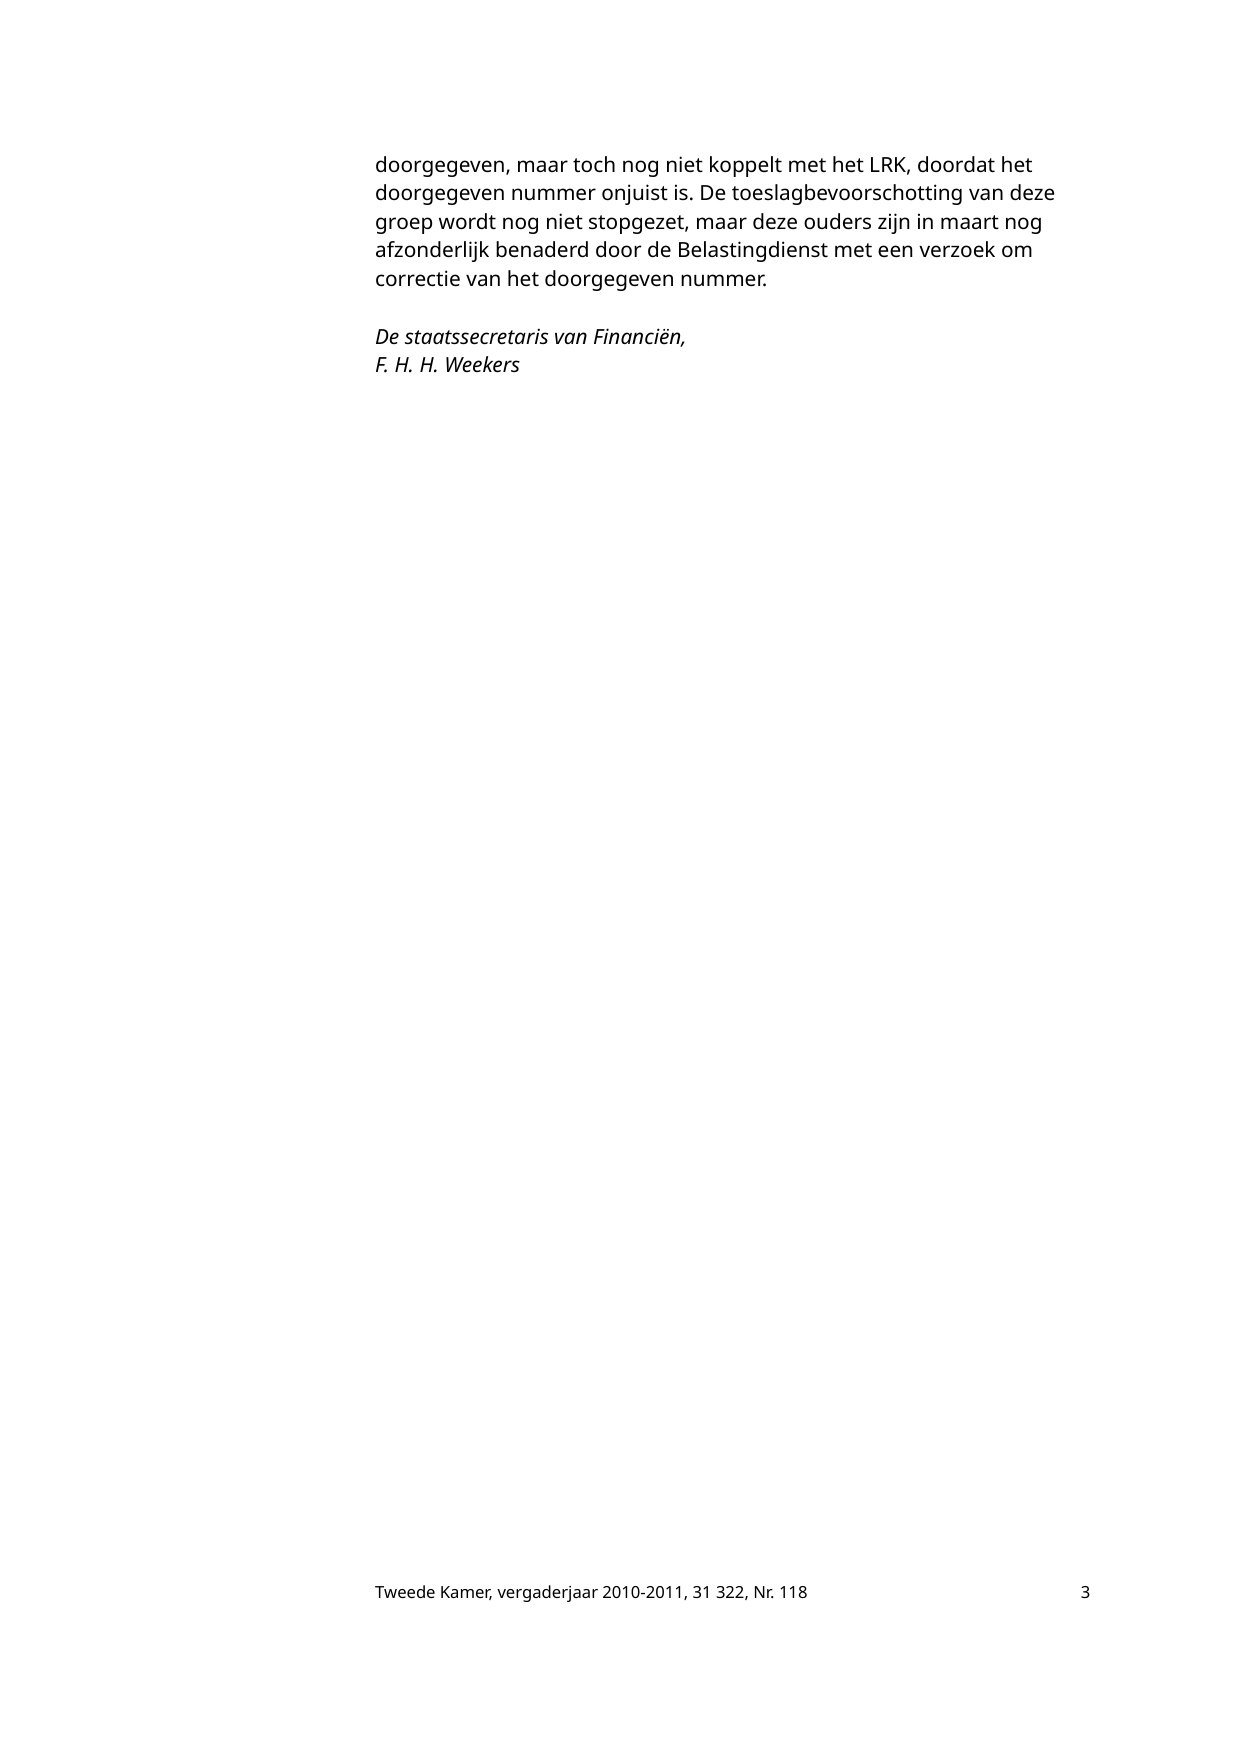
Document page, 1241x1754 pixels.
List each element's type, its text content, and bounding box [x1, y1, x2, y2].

text doorgegeven, maar toch nog niet koppelt met het LRK, doordat het doorgegeven nummer onjuist is. De toeslagbevoorschotting van deze groep wordt nog niet stopgezet, maar deze ouders zijn in maart nog afzonderlijk benaderd door de Belastingdienst met een verzoek om correctie van het doorgegeven nummer. [375, 150, 1090, 292]
text De staatssecretaris van Financiën, [375, 322, 1090, 351]
text F. H. H. Weekers [375, 351, 1090, 379]
